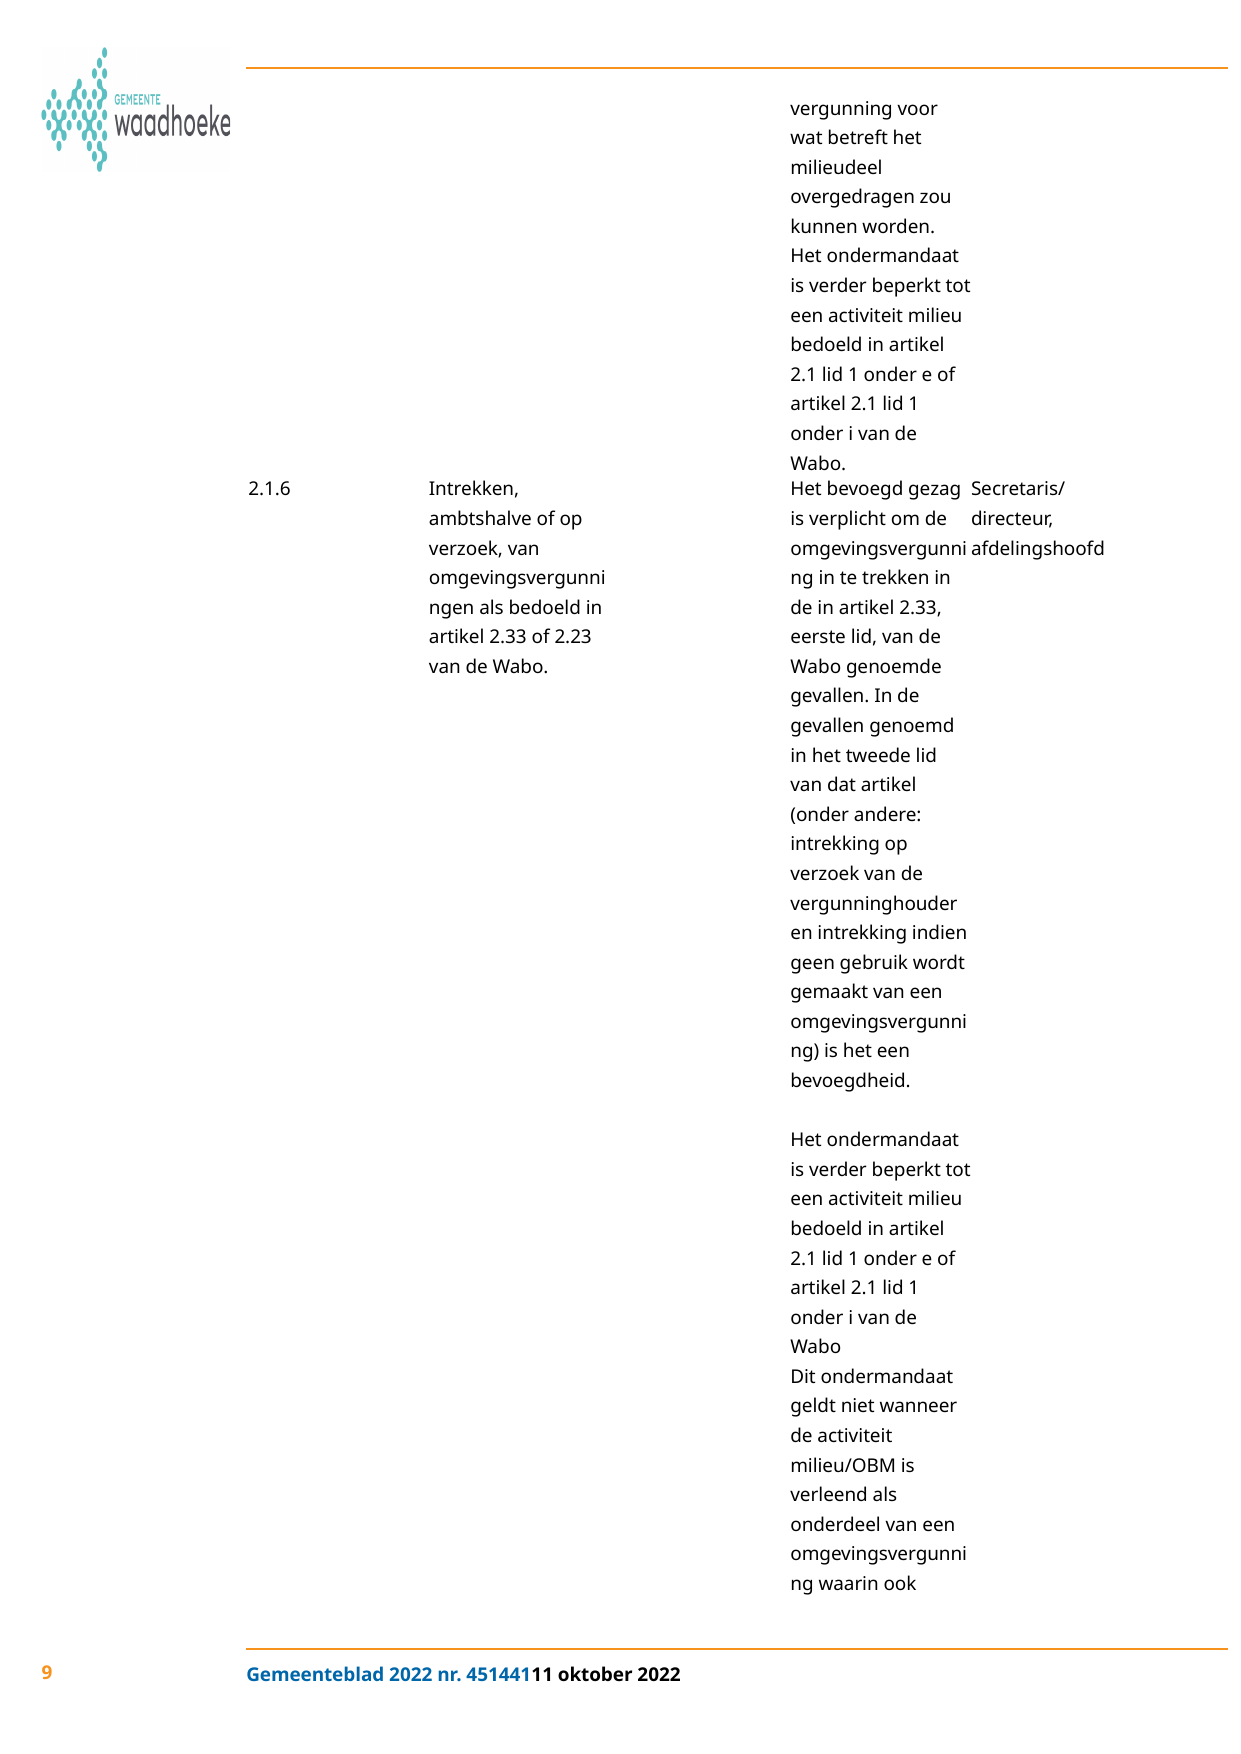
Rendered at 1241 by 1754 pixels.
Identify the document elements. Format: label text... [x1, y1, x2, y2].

table_cell Intrekken, ambtshalve of op verzoek, van omgevingsvergunningen als bedoeld in artikel 2.33 of 2.23 van de Wabo. [429, 476, 609, 1596]
table_cell Secretaris/ directeur, afdelingshoofd [971, 476, 1152, 1596]
picture [41, 47, 231, 172]
table_cell [609, 95, 790, 476]
table_cell vergunning voor wat betreft het milieudeel overgedragen zou kunnen worden. Het ondermandaat is verder beperkt tot een activiteit milieu bedoeld in artikel 2.1 lid 1 onder e of artikel 2.1 lid 1 onder i van de Wabo. [790, 95, 971, 476]
table_cell Het bevoegd gezag is verplicht om de omgevingsvergunning in te trekken in de in artikel 2.33, eerste lid, van de Wabo genoemde gevallen. In de gevallen genoemd in het tweede lid van dat artikel (onder andere: intrekking op verzoek van de vergunninghouder en intrekking indien geen gebruik wordt gemaakt van een omgevingsvergunning) is het een bevoegdheid. Het ondermandaat is verder beperkt tot een activiteit milieu bedoeld in artikel 2.1 lid 1 onder e of artikel 2.1 lid 1 onder i van de Wabo Dit ondermandaat geldt niet wanneer de activiteit milieu/OBM is verleend als onderdeel van een omgevingsvergunning waarin ook [790, 476, 971, 1596]
table_cell [248, 95, 429, 476]
table_cell [429, 95, 609, 476]
table_cell [609, 476, 790, 1596]
table_cell 2.1.6 [248, 476, 429, 1596]
table_cell [971, 95, 1152, 476]
